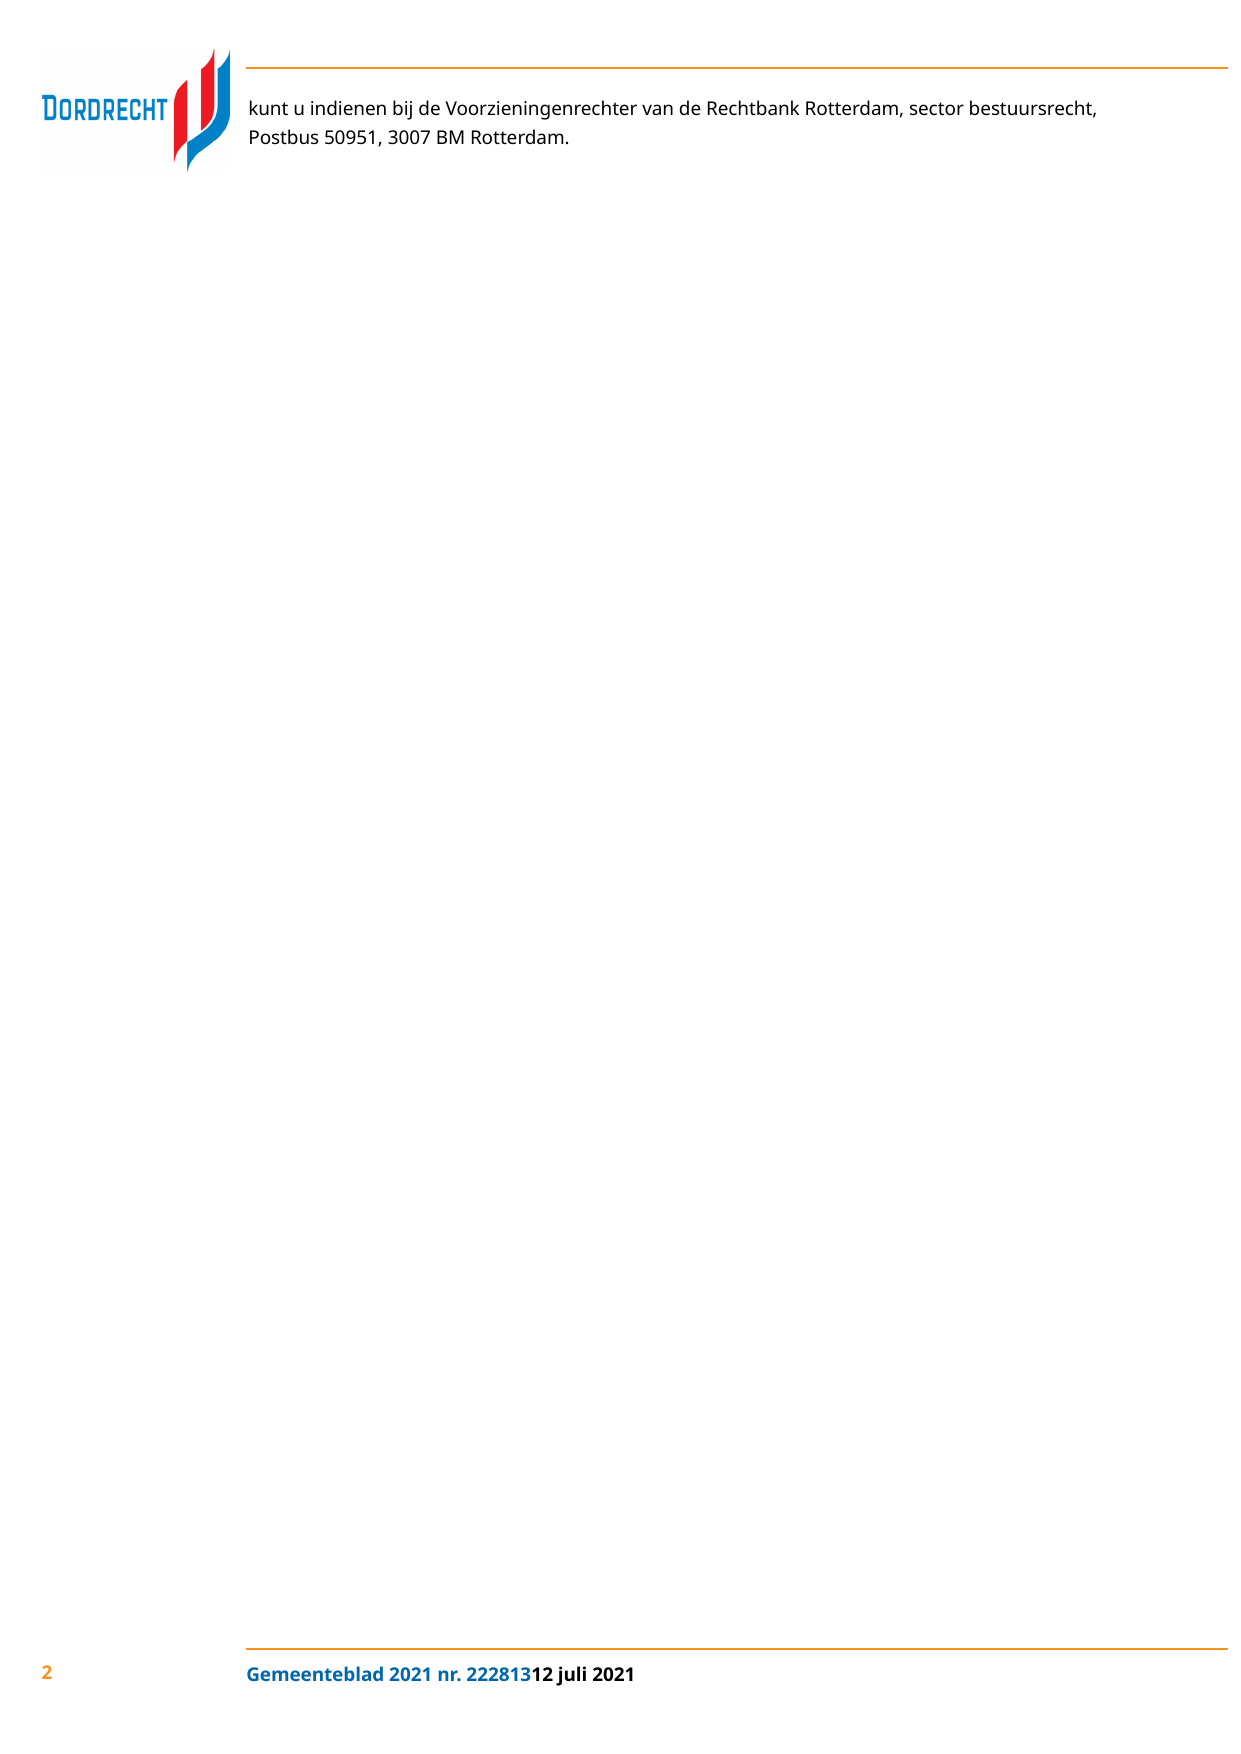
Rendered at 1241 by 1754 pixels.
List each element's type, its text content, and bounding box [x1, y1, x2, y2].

picture [41, 47, 231, 172]
text kunt u indienen bij de Voorzieningenrechter van de Rechtbank Rotterdam, sector bestuursrecht, Postbus 50951, 3007 BM Rotterdam. [248, 95, 1152, 150]
